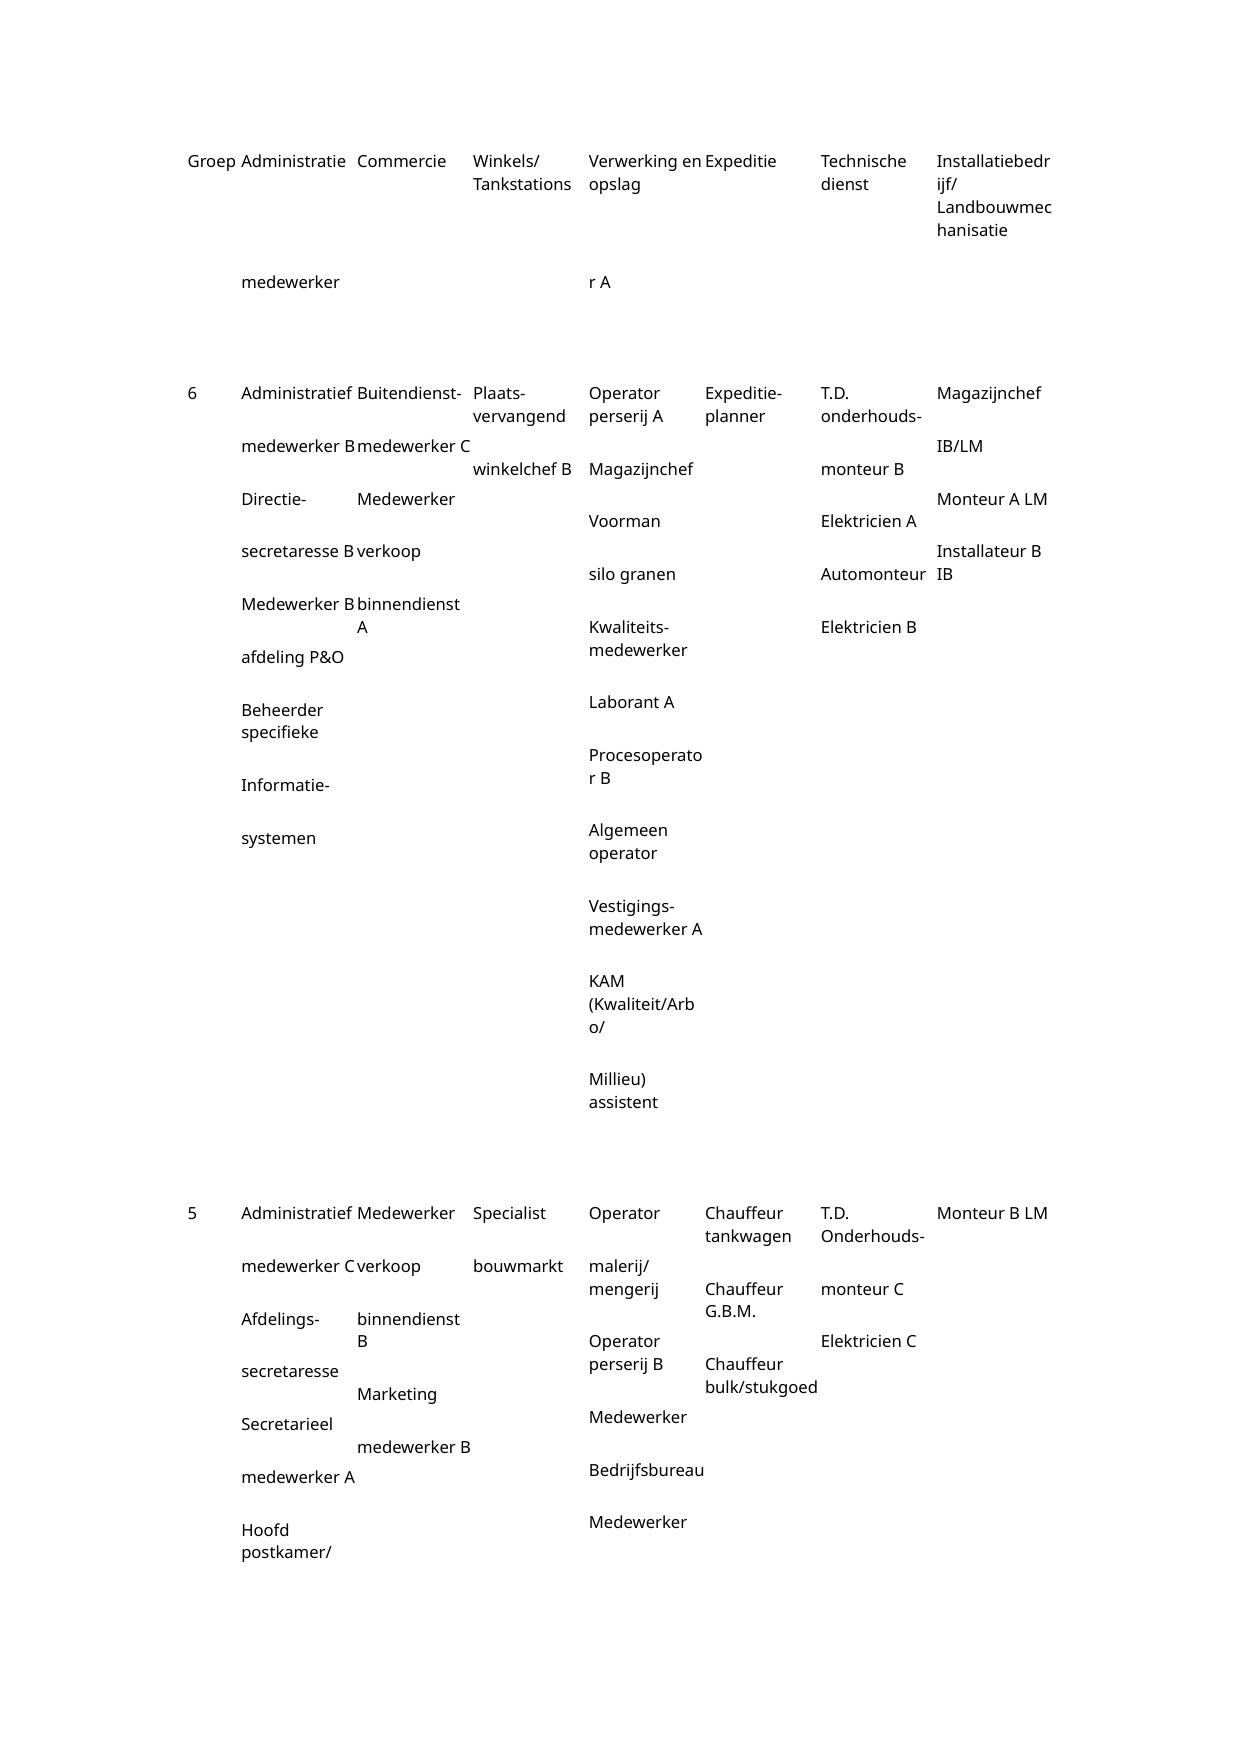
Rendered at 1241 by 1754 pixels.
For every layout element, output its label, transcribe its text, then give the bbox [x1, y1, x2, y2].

table_cell [473, 1144, 589, 1202]
table_cell Plaats-vervangend winkelchef B [473, 382, 589, 1143]
table_cell [589, 1144, 705, 1202]
table_cell Specialist bouwmarkt [473, 1202, 589, 1563]
table_cell [188, 271, 241, 323]
table_cell Operator malerij/mengerij Operator perserij B Medewerker Bedrijfsbureau Medewerker [589, 1202, 705, 1563]
table_cell [821, 271, 937, 323]
table_cell r A [589, 271, 705, 323]
table_header Verwerking en opslag [589, 150, 705, 271]
table_cell medewerker [241, 271, 357, 323]
table_header Winkels/ Tankstations [473, 150, 589, 271]
table_cell [589, 324, 705, 382]
table_cell Medewerker verkoop binnendienst B Marketing medewerker B [357, 1202, 473, 1563]
table_cell [241, 1144, 357, 1202]
table_cell Monteur B LM [937, 1202, 1053, 1563]
table_cell [188, 1144, 241, 1202]
table_cell Magazijnchef IB/LM Monteur A LM Installateur B IB [937, 382, 1053, 1143]
table_cell [937, 1144, 1053, 1202]
table_cell T.D. onderhouds- monteur B Elektricien A Automonteur Elektricien B [821, 382, 937, 1143]
table_header Technische dienst [821, 150, 937, 271]
table_header Installatiebedrijf/ Landbouwmechanisatie [937, 150, 1053, 271]
table_cell Operator perserij A Magazijnchef Voorman silo granen Kwaliteits-medewerker Laborant A Procesoperator B Algemeen operator Vestigings-medewerker A KAM (Kwaliteit/Arbo/ Millieu) assistent [589, 382, 705, 1143]
table_cell [705, 324, 821, 382]
table_cell 6 [188, 382, 241, 1143]
table_cell [473, 324, 589, 382]
table_cell [357, 1144, 473, 1202]
table_header Commercie [357, 150, 473, 271]
table_header Administratie [241, 150, 357, 271]
table_cell T.D. Onderhouds- monteur C Elektricien C [821, 1202, 937, 1563]
table_cell [473, 271, 589, 323]
table_cell [241, 324, 357, 382]
table_cell [705, 1144, 821, 1202]
table_cell Buitendienst- medewerker C Medewerker verkoop binnendienst A [357, 382, 473, 1143]
table_cell [705, 271, 821, 323]
table_header Expeditie [705, 150, 821, 271]
table_cell Expeditie-planner [705, 382, 821, 1143]
table_cell [188, 324, 241, 382]
table_header Groep [188, 150, 241, 271]
table_cell 5 [188, 1202, 241, 1563]
table_cell Chauffeur tankwagen Chauffeur G.B.M. Chauffeur bulk/stukgoed [705, 1202, 821, 1563]
table_cell Administratief medewerker B Directie- secretaresse B Medewerker B afdeling P&O Beheerder specifieke Informatie- systemen [241, 382, 357, 1143]
table_cell Administratief medewerker C Afdelings- secretaresse Secretarieel medewerker A Hoofd postkamer/ [241, 1202, 357, 1563]
table_cell [821, 324, 937, 382]
table_cell [821, 1144, 937, 1202]
table_cell [937, 324, 1053, 382]
table_cell [937, 271, 1053, 323]
table_cell [357, 324, 473, 382]
table_cell [357, 271, 473, 323]
